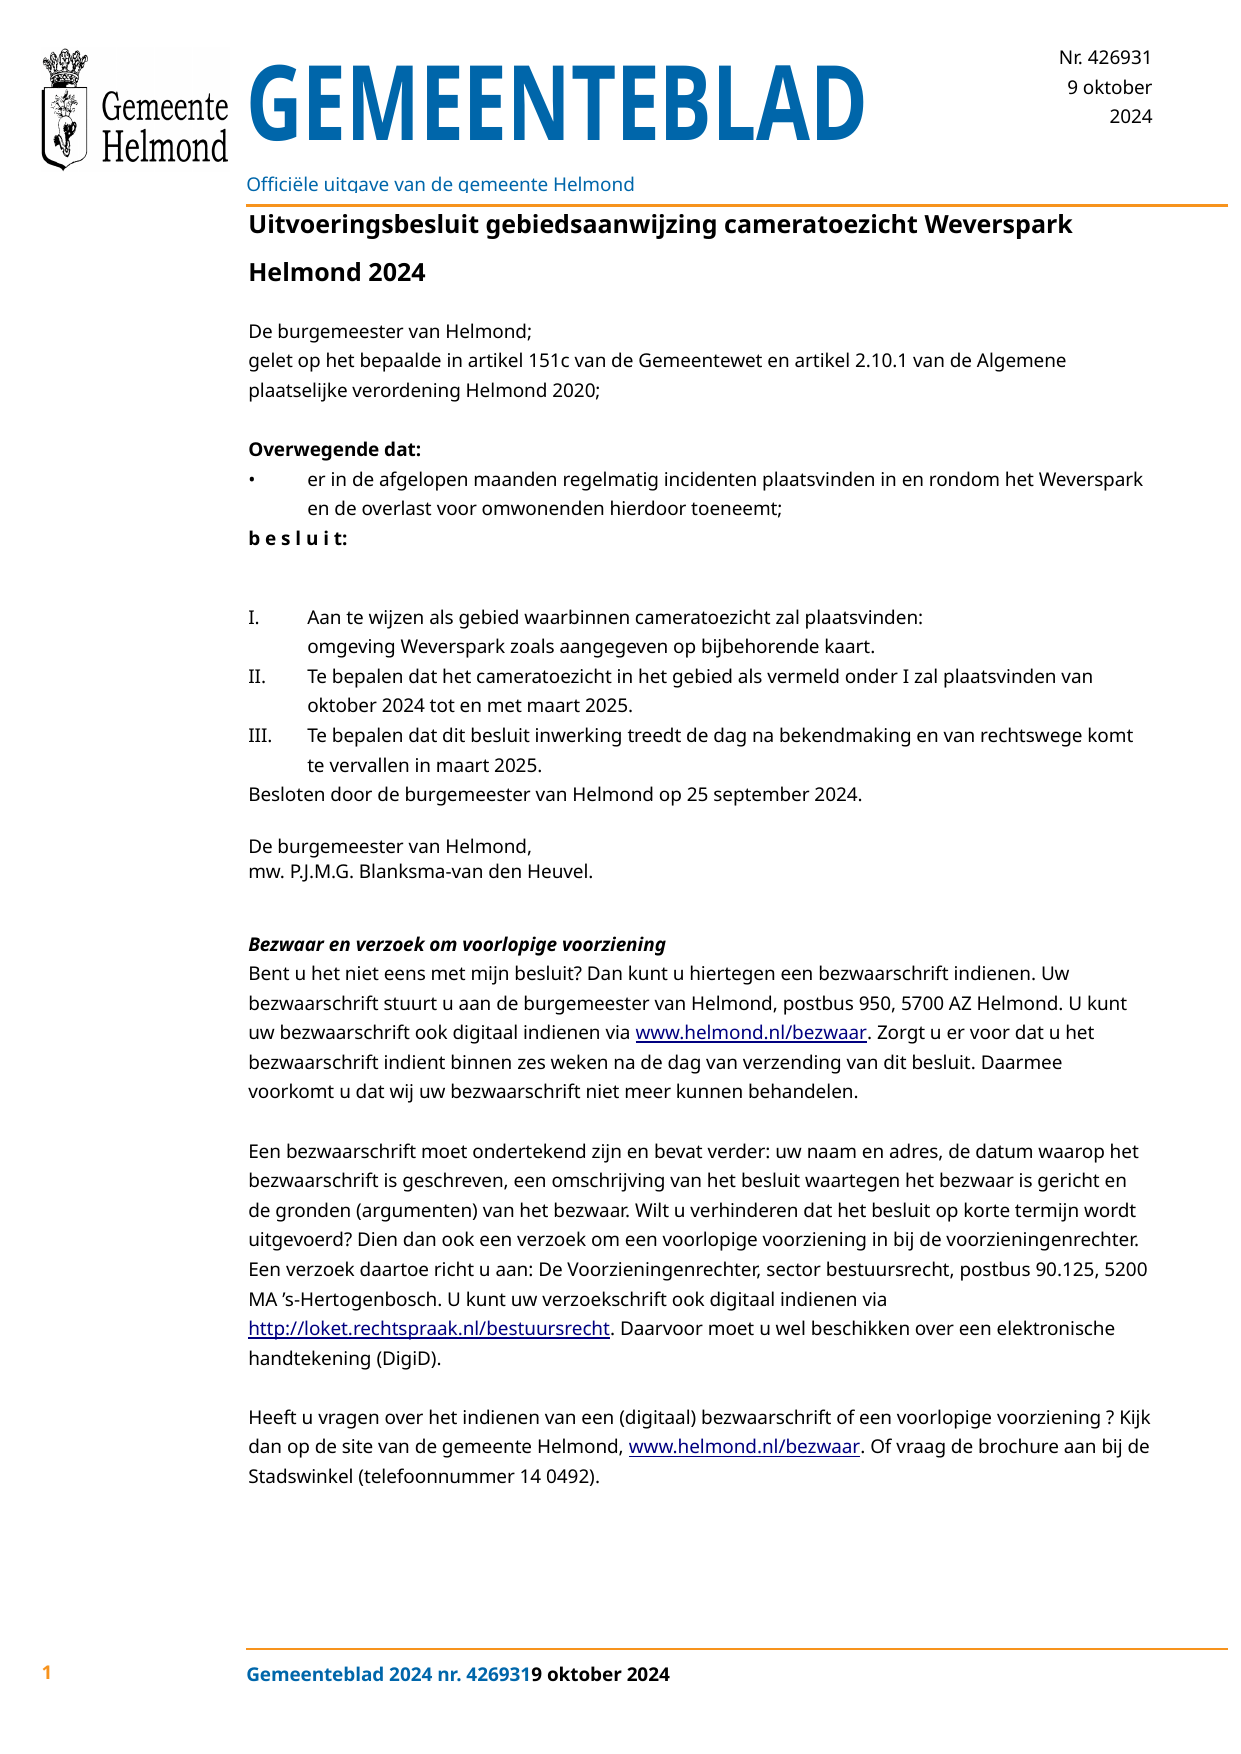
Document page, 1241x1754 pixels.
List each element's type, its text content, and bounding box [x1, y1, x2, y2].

picture [41, 47, 231, 172]
text Overwegende dat: [248, 436, 1152, 462]
text Bezwaar en verzoek om voorlopige voorziening [248, 931, 1152, 957]
text De burgemeester van Helmond, [248, 833, 1152, 858]
text mw. P.J.M.G. Blanksma-van den Heuvel. [248, 858, 1152, 884]
list omgeving Weverspark zoals aangegeven op bijbehorende kaart. [248, 633, 1152, 659]
text Besloten door de burgemeester van Helmond op 25 september 2024. [248, 781, 1152, 807]
text gelet op het bepaalde in artikel 151c van de Gemeentewet en artikel 2.10.1 van de Algemene plaatselijke verordening Helmond 2020; [248, 347, 1152, 403]
text De burgemeester van Helmond; [248, 318, 1152, 344]
text Heeft u vragen over het indienen van een (digitaal) bezwaarschrift of een voorlopige voorziening ? Kijk dan op de site van de gemeente Helmond, www.helmond.nl/bezwaar. Of vraag de brochure aan bij de Stadswinkel (telefoonnummer 14 0492). [248, 1404, 1152, 1489]
list Te bepalen dat het cameratoezicht in het gebied als vermeld onder I zal plaatsvinden van oktober 2024 tot en met maart 2025. [248, 663, 1152, 718]
text Bent u het niet eens met mijn besluit? Dan kunt u hiertegen een bezwaarschrift indienen. Uw bezwaarschrift stuurt u aan de burgemeester van Helmond, postbus 950, 5700 AZ Helmond. U kunt uw bezwaarschrift ook digitaal indienen via www.helmond.nl/bezwaar. Zorgt u er voor dat u het bezwaarschrift indient binnen zes weken na de dag van verzending van dit besluit. Daarmee voorkomt u dat wij uw bezwaarschrift niet meer kunnen behandelen. [248, 960, 1152, 1104]
text Een bezwaarschrift moet ondertekend zijn en bevat verder: uw naam en adres, de datum waarop het bezwaarschrift is geschreven, een omschrijving van het besluit waartegen het bezwaar is gericht en de gronden (argumenten) van het bezwaar. Wilt u verhinderen dat het besluit op korte termijn wordt uitgevoerd? Dien dan ook een verzoek om een voorlopige voorziening in bij de voorzieningenrechter. Een verzoek daartoe richt u aan: De Voorzieningenrechter, sector bestuursrecht, postbus 90.125, 5200 MA ’s-Hertogenbosch. U kunt uw verzoekschrift ook digitaal indienen via http://loket.rechtspraak.nl/bestuursrecht. Daarvoor moet u wel beschikken over een elektronische handtekening (DigiD). [248, 1138, 1152, 1371]
list Te bepalen dat dit besluit inwerking treedt de dag na bekendmaking en van rechtswege komt te vervallen in maart 2025. [248, 722, 1152, 777]
list er in de afgelopen maanden regelmatig incidenten plaatsvinden in en rondom het Weverspark en de overlast voor omwonenden hierdoor toeneemt; [248, 466, 1152, 521]
text Uitvoeringsbesluit gebiedsaanwijzing cameratoezicht Weverspark Helmond 2024 [248, 207, 1152, 288]
list Aan te wijzen als gebied waarbinnen cameratoezicht zal plaatsvinden: [248, 604, 1152, 629]
text b e s l u i t: [248, 525, 1152, 551]
